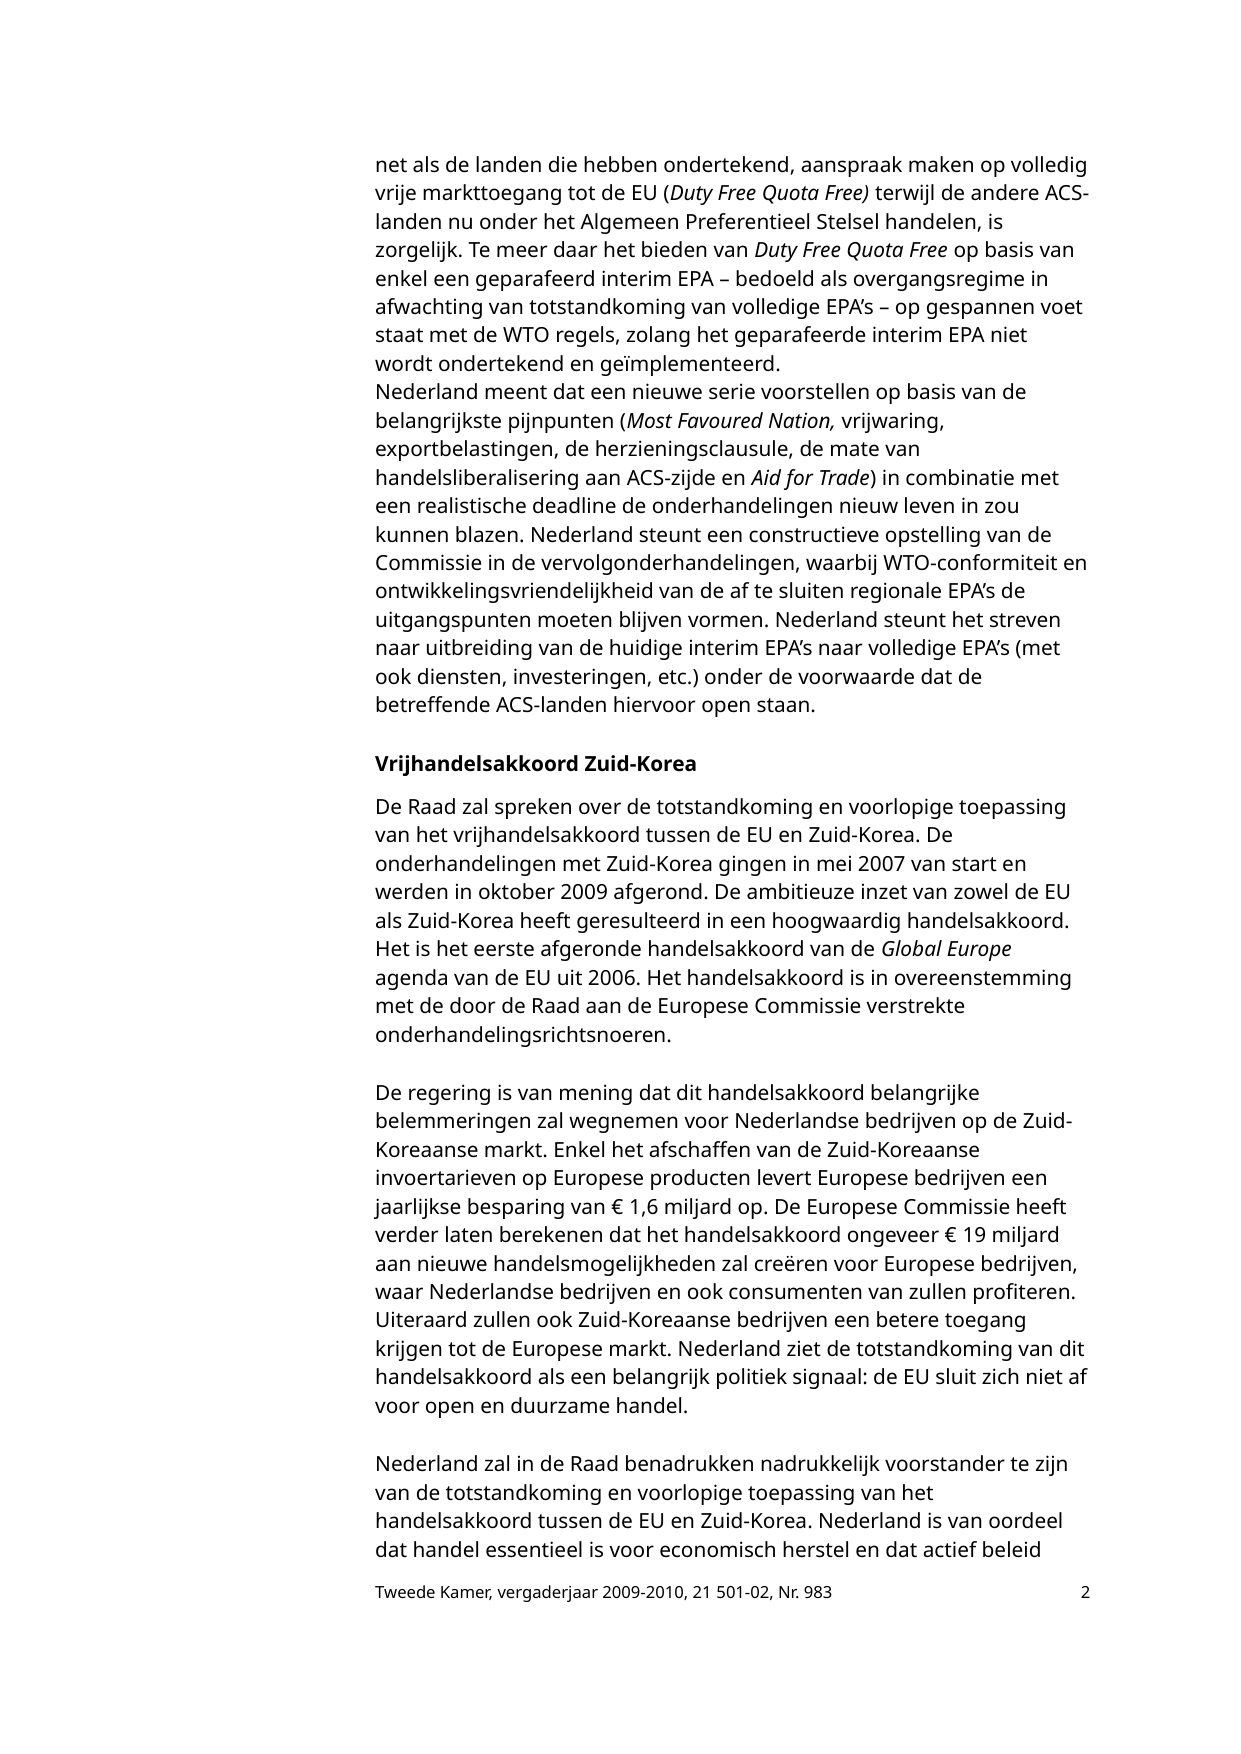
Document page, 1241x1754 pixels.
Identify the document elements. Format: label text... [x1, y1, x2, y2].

text De Raad zal spreken over de totstandkoming en voorlopige toepassing van het vrijhandelsakkoord tussen de EU en Zuid-Korea. De onderhandelingen met Zuid-Korea gingen in mei 2007 van start en werden in oktober 2009 afgerond. De ambitieuze inzet van zowel de EU als Zuid-Korea heeft geresulteerd in een hoogwaardig handelsakkoord. Het is het eerste afgeronde handelsakkoord van de Global Europe agenda van de EU uit 2006. Het handelsakkoord is in overeenstemming met de door de Raad aan de Europese Commissie verstrekte onderhandelingsrichtsnoeren. [375, 792, 1090, 1048]
text De regering is van mening dat dit handelsakkoord belangrijke belemmeringen zal wegnemen voor Nederlandse bedrijven op de Zuid-Koreaanse markt. Enkel het afschaffen van de Zuid-Koreaanse invoertarieven op Europese producten levert Europese bedrijven een jaarlijkse besparing van € 1,6 miljard op. De Europese Commissie heeft verder laten berekenen dat het handelsakkoord ongeveer € 19 miljard aan nieuwe handelsmogelijkheden zal creëren voor Europese bedrijven, waar Nederlandse bedrijven en ook consumenten van zullen profiteren. Uiteraard zullen ook Zuid-Koreaanse bedrijven een betere toegang krijgen tot de Europese markt. Nederland ziet de totstandkoming van dit handelsakkoord als een belangrijk politiek signaal: de EU sluit zich niet af voor open en duurzame handel. [375, 1078, 1090, 1419]
text net als de landen die hebben ondertekend, aanspraak maken op volledig vrije markttoegang tot de EU (Duty Free Quota Free) terwijl de andere ACS-landen nu onder het Algemeen Preferentieel Stelsel handelen, is zorgelijk. Te meer daar het bieden van Duty Free Quota Free op basis van enkel een geparafeerd interim EPA – bedoeld als overgangsregime in afwachting van totstandkoming van volledige EPA’s – op gespannen voet staat met de WTO regels, zolang het geparafeerde interim EPA niet wordt ondertekend en geïmplementeerd. [375, 150, 1090, 377]
text Vrijhandelsakkoord Zuid-Korea [375, 749, 1090, 777]
text Nederland meent dat een nieuwe serie voorstellen op basis van de belangrijkste pijnpunten (Most Favoured Nation, vrijwaring, exportbelastingen, de herzieningsclausule, de mate van handelsliberalisering aan ACS-zijde en Aid for Trade) in combinatie met een realistische deadline de onderhandelingen nieuw leven in zou kunnen blazen. Nederland steunt een constructieve opstelling van de Commissie in de vervolgonderhandelingen, waarbij WTO-conformiteit en ontwikkelingsvriendelijkheid van de af te sluiten regionale EPA’s de uitgangspunten moeten blijven vormen. Nederland steunt het streven naar uitbreiding van de huidige interim EPA’s naar volledige EPA’s (met ook diensten, investeringen, etc.) onder de voorwaarde dat de betreffende ACS-landen hiervoor open staan. [375, 377, 1090, 719]
text Nederland zal in de Raad benadrukken nadrukkelijk voorstander te zijn van de totstandkoming en voorlopige toepassing van het handelsakkoord tussen de EU en Zuid-Korea. Nederland is van oordeel dat handel essentieel is voor economisch herstel en dat actief beleid [375, 1449, 1090, 1563]
